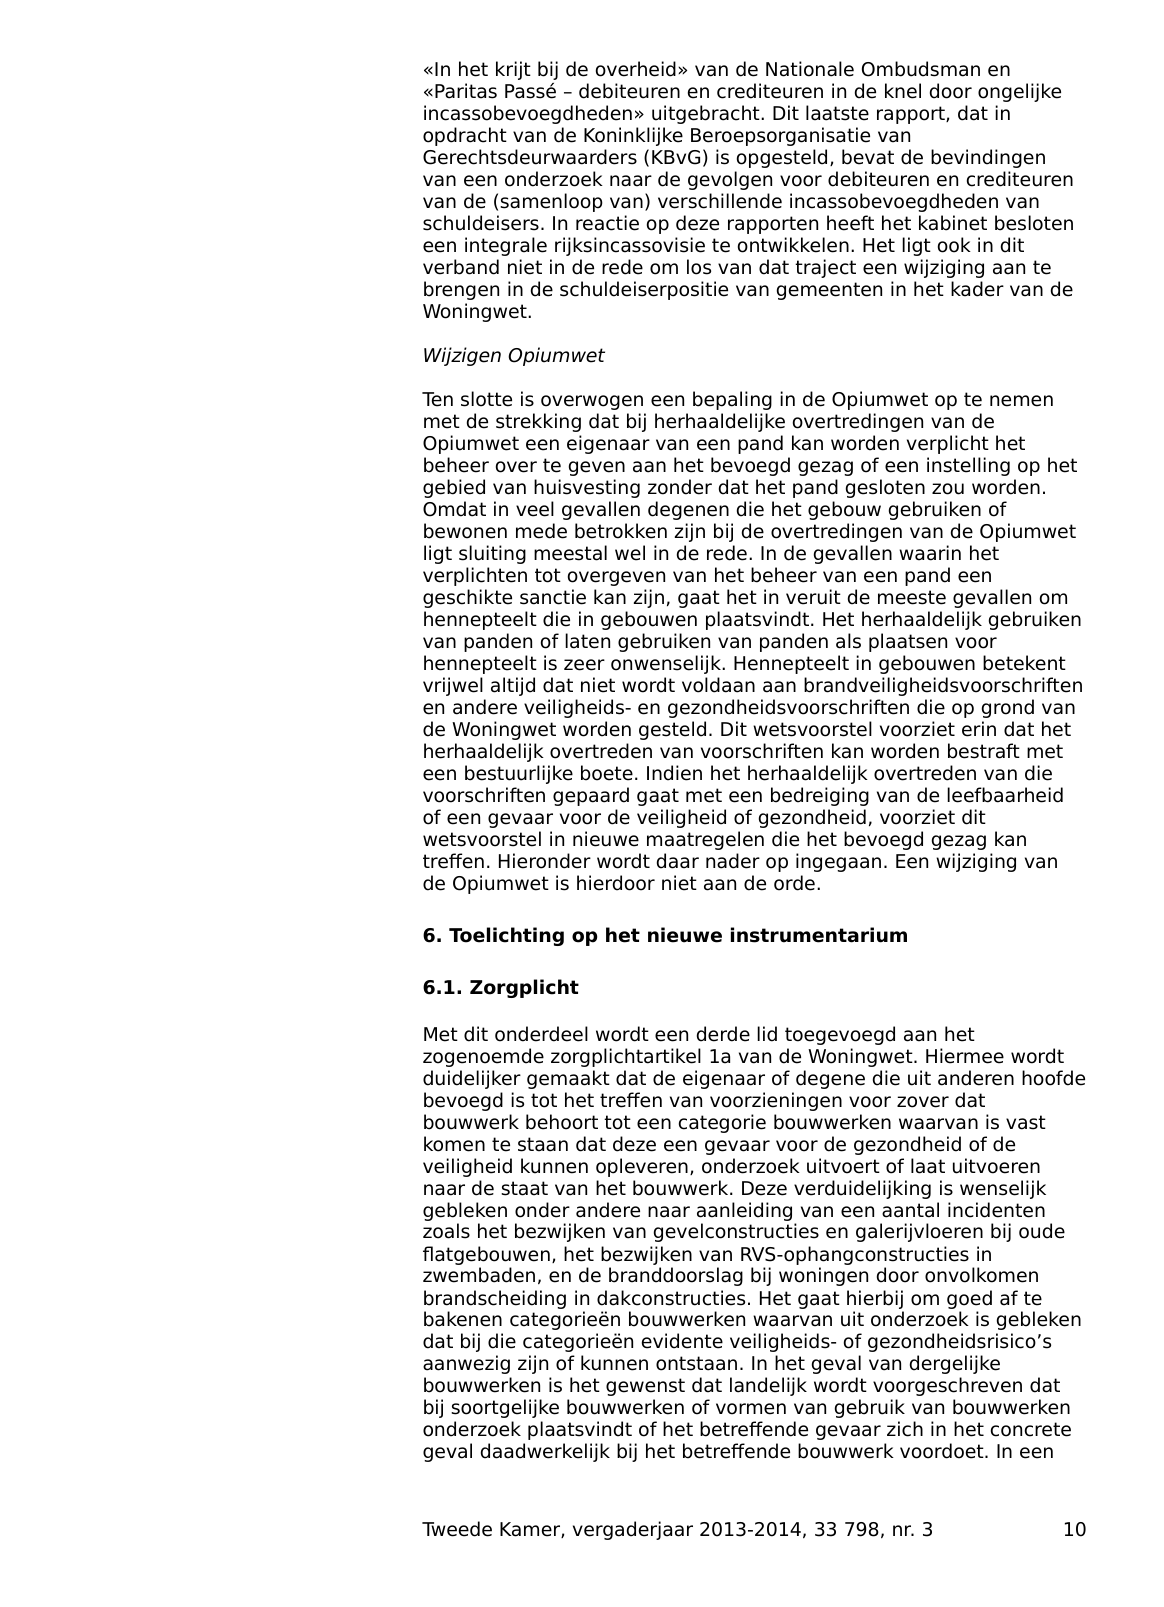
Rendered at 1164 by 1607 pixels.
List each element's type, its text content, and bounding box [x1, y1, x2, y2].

text Ten slotte is overwogen een bepaling in de Opiumwet op te nemen met de strekking dat bij herhaaldelijke overtredingen van de Opiumwet een eigenaar van een pand kan worden verplicht het beheer over te geven aan het bevoegd gezag of een instelling op het gebied van huisvesting zonder dat het pand gesloten zou worden. Omdat in veel gevallen degenen die het gebouw gebruiken of bewonen mede betrokken zijn bij de overtredingen van de Opiumwet ligt sluiting meestal wel in de rede. In de gevallen waarin het verplichten tot overgeven van het beheer van een pand een geschikte sanctie kan zijn, gaat het in veruit de meeste gevallen om hennepteelt die in gebouwen plaatsvindt. Het herhaaldelijk gebruiken van panden of laten gebruiken van panden als plaatsen voor hennepteelt is zeer onwenselijk. Hennepteelt in gebouwen betekent vrijwel altijd dat niet wordt voldaan aan brandveiligheidsvoorschriften en andere veiligheids- en gezondheidsvoorschriften die op grond van de Woningwet worden gesteld. Dit wetsvoorstel voorziet erin dat het herhaaldelijk overtreden van voorschriften kan worden bestraft met een bestuurlijke boete. Indien het herhaaldelijk overtreden van die voorschriften gepaard gaat met een bedreiging van de leefbaarheid of een gevaar voor de veiligheid of gezondheid, voorziet dit wetsvoorstel in nieuwe maatregelen die het bevoegd gezag kan treffen. Hieronder wordt daar nader op ingegaan. Een wijziging van de Opiumwet is hierdoor niet aan de orde. [422, 389, 1087, 895]
subtitle 6. Toelichting op het nieuwe instrumentarium [422, 925, 1087, 947]
subtitle Wijzigen Opiumwet [422, 345, 1087, 367]
text «In het krijt bij de overheid» van de Nationale Ombudsman en «Paritas Passé – debiteuren en crediteuren in de knel door ongelijke incassobevoegdheden» uitgebracht. Dit laatste rapport, dat in opdracht van de Koninklijke Beroepsorganisatie van Gerechtsdeurwaarders (KBvG) is opgesteld, bevat de bevindingen van een onderzoek naar de gevolgen voor debiteuren en crediteuren van de (samenloop van) verschillende incassobevoegdheden van schuldeisers. In reactie op deze rapporten heeft het kabinet besloten een integrale rijksincassovisie te ontwikkelen. Het ligt ook in dit verband niet in de rede om los van dat traject een wijziging aan te brengen in de schuldeiserpositie van gemeenten in het kader van de Woningwet. [422, 59, 1087, 323]
text Met dit onderdeel wordt een derde lid toegevoegd aan het zogenoemde zorgplichtartikel 1a van de Woningwet. Hiermee wordt duidelijker gemaakt dat de eigenaar of degene die uit anderen hoofde bevoegd is tot het treffen van voorzieningen voor zover dat bouwwerk behoort tot een categorie bouwwerken waarvan is vast komen te staan dat deze een gevaar voor de gezondheid of de veiligheid kunnen opleveren, onderzoek uitvoert of laat uitvoeren naar de staat van het bouwwerk. Deze verduidelijking is wenselijk gebleken onder andere naar aanleiding van een aantal incidenten zoals het bezwijken van gevelconstructies en galerijvloeren bij oude flatgebouwen, het bezwijken van RVS-ophangconstructies in zwembaden, en de branddoorslag bij woningen door onvolkomen brandscheiding in dakconstructies. Het gaat hierbij om goed af te bakenen categorieën bouwwerken waarvan uit onderzoek is gebleken dat bij die categorieën evidente veiligheids- of gezondheidsrisico’s aanwezig zijn of kunnen ontstaan. In het geval van dergelijke bouwwerken is het gewenst dat landelijk wordt voorgeschreven dat bij soortgelijke bouwwerken of vormen van gebruik van bouwwerken onderzoek plaatsvindt of het betreffende gevaar zich in het concrete geval daadwerkelijk bij het betreffende bouwwerk voordoet. In een [422, 1024, 1087, 1463]
subtitle 6.1. Zorgplicht [422, 977, 1087, 999]
